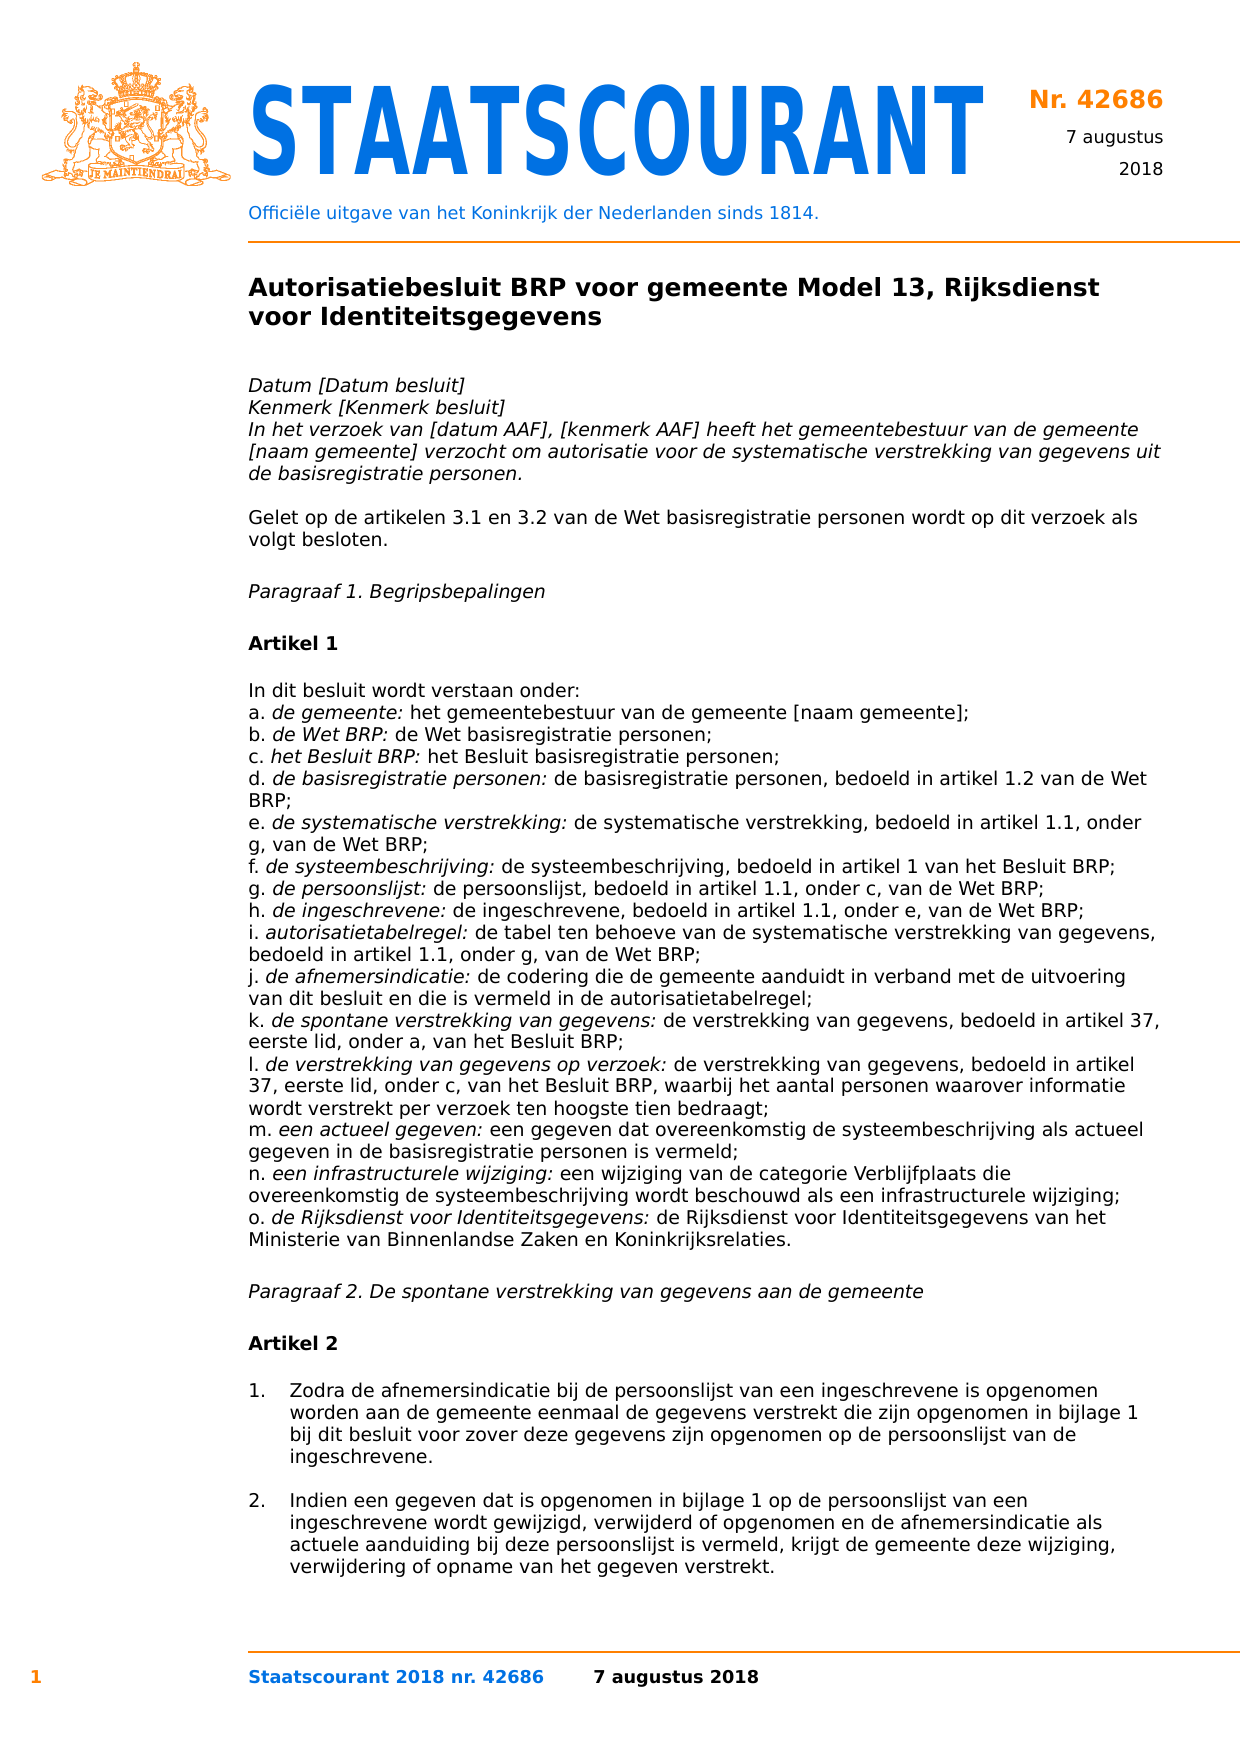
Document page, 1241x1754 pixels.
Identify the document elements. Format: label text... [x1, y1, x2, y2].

text b. de Wet BRP: de Wet basisregistratie personen; [248, 724, 1163, 746]
text d. de basisregistratie personen: de basisregistratie personen, bedoeld in artikel 1.2 van de Wet BRP; [248, 768, 1163, 812]
subtitle Paragraaf 2. De spontane verstrekking van gegevens aan de gemeente [248, 1281, 1163, 1303]
text j. de afnemersindicatie: de codering die de gemeente aanduidt in verband met de uitvoering van dit besluit en die is vermeld in de autorisatietabelregel; [248, 966, 1163, 1009]
subtitle Autorisatiebesluit BRP voor gemeente Model 13, Rijksdienst voor Identiteitsgegevens [248, 273, 1163, 331]
subtitle Paragraaf 1. Begripsbepalingen [248, 581, 1163, 603]
text f. de systeembeschrijving: de systeembeschrijving, bedoeld in artikel 1 van het Besluit BRP; [248, 856, 1163, 878]
text a. de gemeente: het gemeentebestuur van de gemeente [naam gemeente]; [248, 702, 1163, 724]
text o. de Rijksdienst voor Identiteitsgegevens: de Rijksdienst voor Identiteitsgegevens van het Ministerie van Binnenlandse Zaken en Koninkrijksrelaties. [248, 1207, 1163, 1251]
table_header [25, 62, 248, 241]
text i. autorisatietabelregel: de tabel ten behoeve van de systematische verstrekking van gegevens, bedoeld in artikel 1.1, onder g, van de Wet BRP; [248, 922, 1163, 966]
table_header STAATSCOURANT [248, 62, 998, 203]
text In dit besluit wordt verstaan onder: [248, 680, 1163, 702]
text Gelet op de artikelen 3.1 en 3.2 van de Wet basisregistratie personen wordt op dit verzoek als volgt besloten. [248, 507, 1163, 551]
text 2. Indien een gegeven dat is opgenomen in bijlage 1 op de persoonslijst van een ingeschrevene wordt gewijzigd, verwijderd of opgenomen en de afnemersindicatie als actuele aanduiding bij deze persoonslijst is vermeld, krijgt de gemeente deze wijziging, verwijdering of opname van het gegeven verstrekt. [248, 1490, 1163, 1578]
text e. de systematische verstrekking: de systematische verstrekking, bedoeld in artikel 1.1, onder g, van de Wet BRP; [248, 812, 1163, 856]
subtitle Artikel 2 [248, 1333, 1163, 1355]
text c. het Besluit BRP: het Besluit basisregistratie personen; [248, 746, 1163, 768]
text k. de spontane verstrekking van gegevens: de verstrekking van gegevens, bedoeld in artikel 37, eerste lid, onder a, van het Besluit BRP; [248, 1009, 1163, 1053]
subtitle Artikel 1 [248, 633, 1163, 655]
table_cell 7 augustus [998, 121, 1240, 153]
table_header Nr. 42686 [998, 62, 1240, 121]
picture [41, 62, 231, 186]
text 1. Zodra de afnemersindicatie bij de persoonslijst van een ingeschrevene is opgenomen worden aan de gemeente eenmaal de gegevens verstrekt die zijn opgenomen in bijlage 1 bij dit besluit voor zover deze gegevens zijn opgenomen op de persoonslijst van de ingeschrevene. [248, 1380, 1163, 1468]
text Kenmerk [Kenmerk besluit] [248, 397, 1163, 419]
text h. de ingeschrevene: de ingeschrevene, bedoeld in artikel 1.1, onder e, van de Wet BRP; [248, 899, 1163, 922]
text m. een actueel gegeven: een gegeven dat overeenkomstig de systeembeschrijving als actueel gegeven in de basisregistratie personen is vermeld; [248, 1119, 1163, 1163]
table_cell 2018 [998, 153, 1240, 203]
text n. een infrastructurele wijziging: een wijziging van de categorie Verblijfplaats die overeenkomstig de systeembeschrijving wordt beschouwd als een infrastructurele wijziging; [248, 1163, 1163, 1207]
text Datum [Datum besluit] [248, 375, 1163, 397]
text g. de persoonslijst: de persoonslijst, bedoeld in artikel 1.1, onder c, van de Wet BRP; [248, 878, 1163, 899]
text l. de verstrekking van gegevens op verzoek: de verstrekking van gegevens, bedoeld in artikel 37, eerste lid, onder c, van het Besluit BRP, waarbij het aantal personen waarover informatie wordt verstrekt per verzoek ten hoogste tien bedraagt; [248, 1053, 1163, 1119]
text In het verzoek van [datum AAF], [kenmerk AAF] heeft het gemeentebestuur van de gemeente [naam gemeente] verzocht om autorisatie voor de systematische verstrekking van gegevens uit de basisregistratie personen. [248, 419, 1163, 485]
table_cell Officiële uitgave van het Koninkrijk der Nederlanden sinds 1814. [248, 203, 1240, 241]
